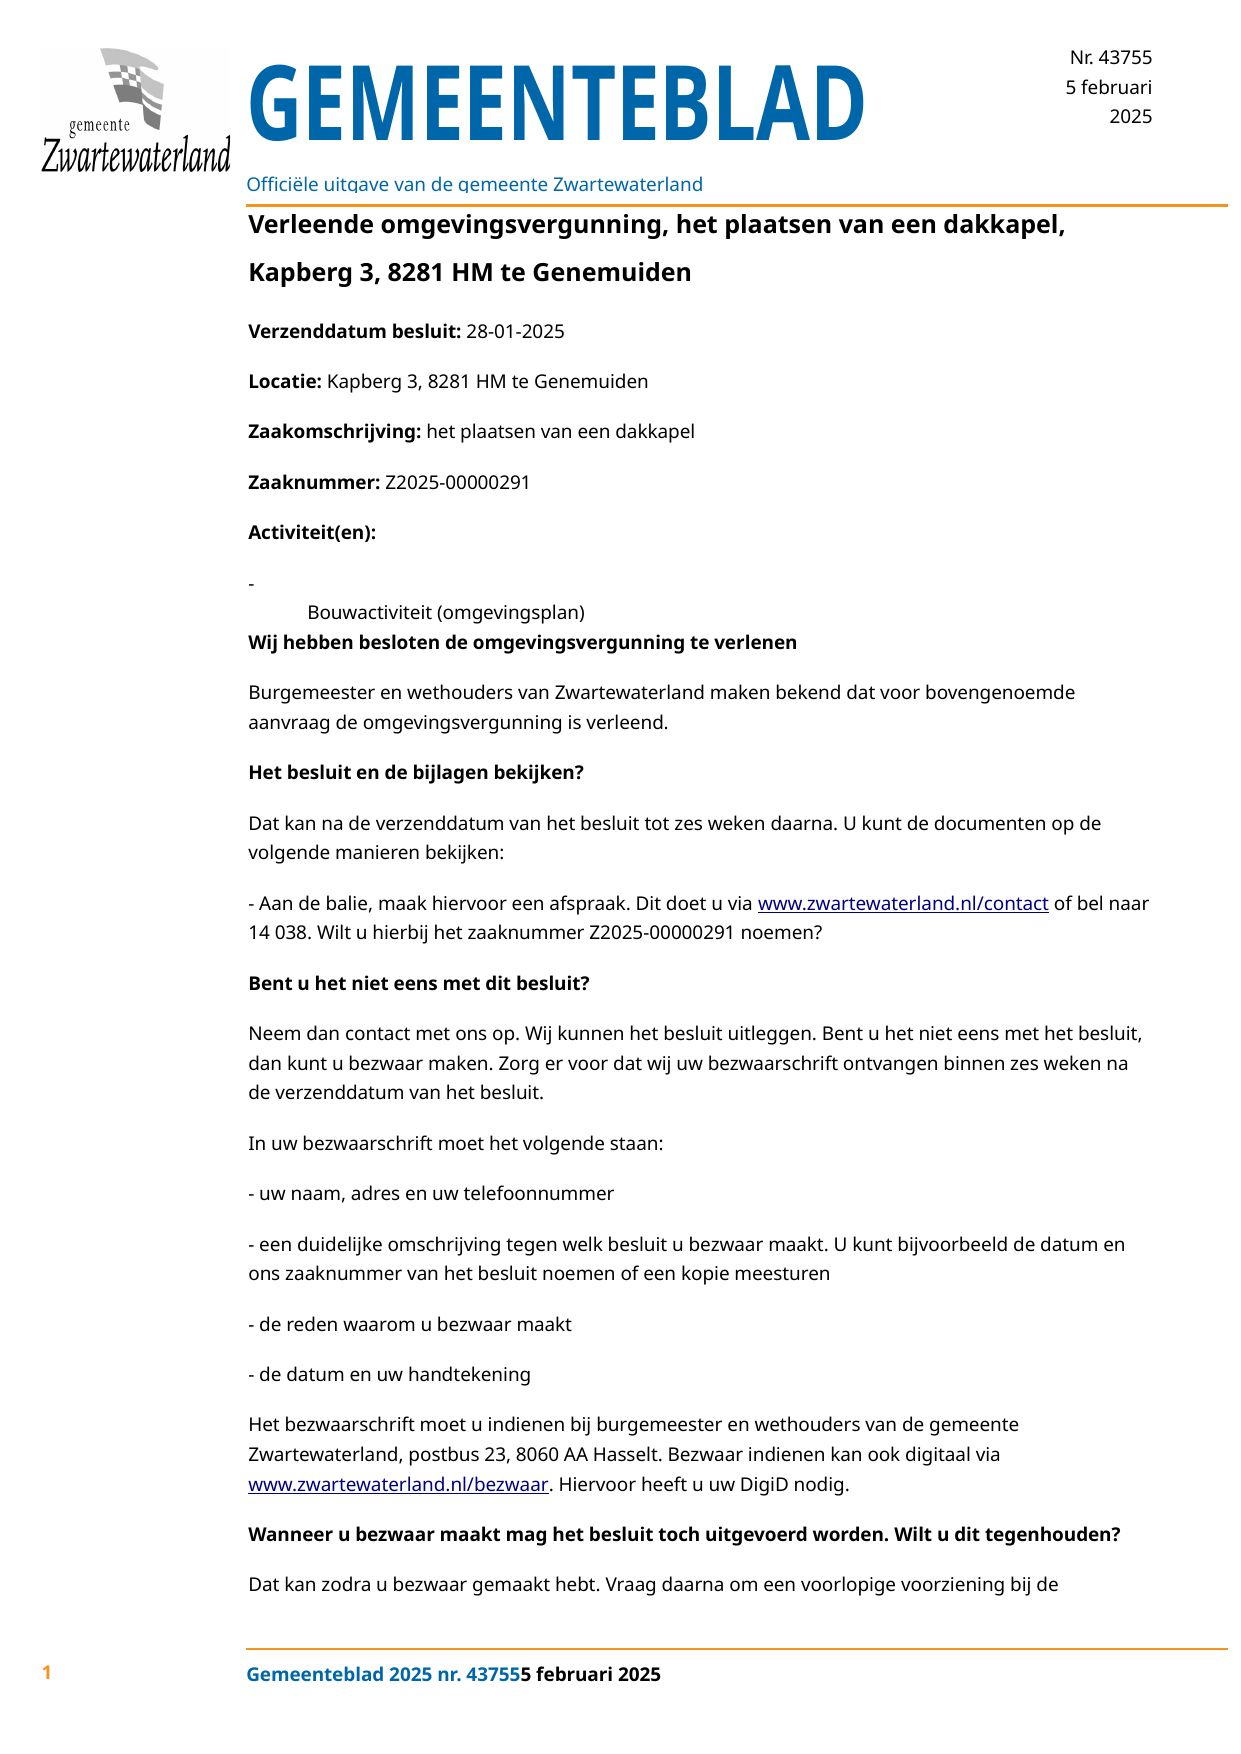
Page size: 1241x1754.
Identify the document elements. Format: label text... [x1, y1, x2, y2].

text - de datum en uw handtekening [248, 1361, 1152, 1387]
text Zaakomschrijving: het plaatsen van een dakkapel [248, 419, 1152, 444]
picture [41, 47, 231, 172]
text Het bezwaarschrift moet u indienen bij burgemeester en wethouders van de gemeente Zwartewaterland, postbus 23, 8060 AA Hasselt. Bezwaar indienen kan ook digitaal via www.zwartewaterland.nl/bezwaar. Hiervoor heeft u uw DigiD nodig. [248, 1412, 1152, 1497]
text Neem dan contact met ons op. Wij kunnen het besluit uitleggen. Bent u het niet eens met het besluit, dan kunt u bezwaar maken. Zorg er voor dat wij uw bezwaarschrift ontvangen binnen zes weken na de verzenddatum van het besluit. [248, 1020, 1152, 1105]
text In uw bezwaarschrift moet het volgende staan: [248, 1130, 1152, 1156]
text Verzenddatum besluit: 28-01-2025 [248, 318, 1152, 344]
text - Aan de balie, maak hiervoor een afspraak. Dit doet u via www.zwartewaterland.nl/contact of bel naar 14 038. Wilt u hierbij het zaaknummer Z2025-00000291 noemen? [248, 890, 1152, 945]
text Wanneer u bezwaar maakt mag het besluit toch uitgevoerd worden. Wilt u dit tegenhouden? [248, 1521, 1152, 1547]
list Bouwactiviteit (omgevingsplan) [248, 599, 1152, 625]
text - een duidelijke omschrijving tegen welk besluit u bezwaar maakt. U kunt bijvoorbeeld de datum en ons zaaknummer van het besluit noemen of een kopie meesturen [248, 1231, 1152, 1286]
text Burgemeester en wethouders van Zwartewaterland maken bekend dat voor bovengenoemde aanvraag de omgevingsvergunning is verleend. [248, 679, 1152, 735]
text Dat kan zodra u bezwaar gemaakt hebt. Vraag daarna om een voorlopige voorziening bij de [248, 1572, 1152, 1597]
text Verleende omgevingsvergunning, het plaatsen van een dakkapel, Kapberg 3, 8281 HM te Genemuiden [248, 207, 1152, 288]
text Bent u het niet eens met dit besluit? [248, 970, 1152, 996]
text Het besluit en de bijlagen bekijken? [248, 759, 1152, 785]
text Wij hebben besloten de omgevingsvergunning te verlenen [248, 629, 1152, 655]
text Zaaknummer: Z2025-00000291 [248, 469, 1152, 495]
text Locatie: Kapberg 3, 8281 HM te Genemuiden [248, 368, 1152, 394]
text - de reden waarom u bezwaar maakt [248, 1311, 1152, 1337]
text Activiteit(en): [248, 519, 1152, 545]
text - uw naam, adres en uw telefoonnummer [248, 1180, 1152, 1206]
text Dat kan na de verzenddatum van het besluit tot zes weken daarna. U kunt de documenten op de volgende manieren bekijken: [248, 810, 1152, 865]
